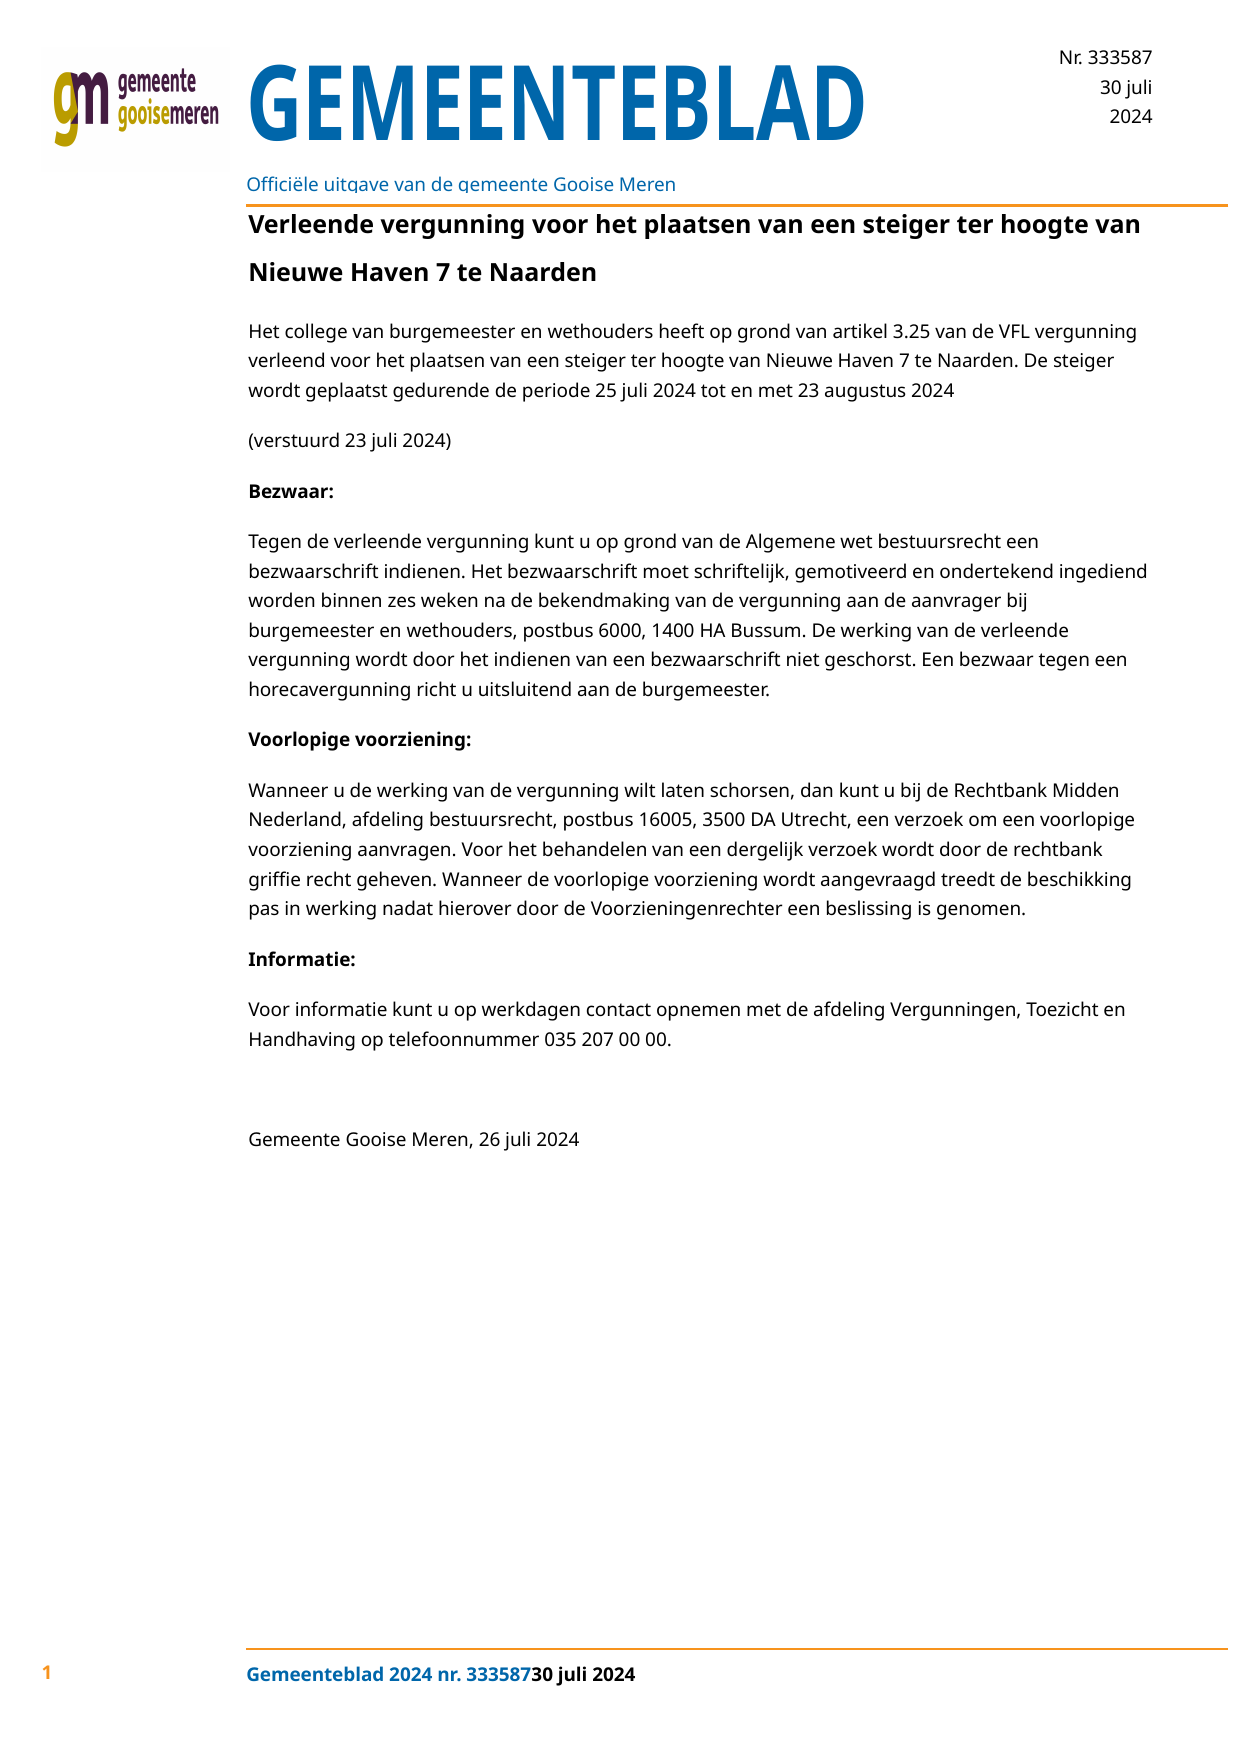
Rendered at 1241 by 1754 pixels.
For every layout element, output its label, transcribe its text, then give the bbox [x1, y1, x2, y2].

text Het college van burgemeester en wethouders heeft op grond van artikel 3.25 van de VFL vergunning verleend voor het plaatsen van een steiger ter hoogte van Nieuwe Haven 7 te Naarden. De steiger wordt geplaatst gedurende de periode 25 juli 2024 tot en met 23 augustus 2024 [248, 318, 1152, 403]
text Verleende vergunning voor het plaatsen van een steiger ter hoogte van Nieuwe Haven 7 te Naarden [248, 207, 1152, 288]
text Tegen de verleende vergunning kunt u op grond van de Algemene wet bestuursrecht een bezwaarschrift indienen. Het bezwaarschrift moet schriftelijk, gemotiveerd en ondertekend ingediend worden binnen zes weken na de bekendmaking van de vergunning aan de aanvrager bij burgemeester en wethouders, postbus 6000, 1400 HA Bussum. De werking van de verleende vergunning wordt door het indienen van een bezwaarschrift niet geschorst. Een bezwaar tegen een horecavergunning richt u uitsluitend aan de burgemeester. [248, 528, 1152, 702]
text Voor informatie kunt u op werkdagen contact opnemen met de afdeling Vergunningen, Toezicht en Handhaving op telefoonnummer 035 207 00 00. [248, 996, 1152, 1052]
picture [41, 47, 231, 172]
text Gemeente Gooise Meren, 26 juli 2024 [248, 1127, 1152, 1152]
text Wanneer u de werking van de vergunning wilt laten schorsen, dan kunt u bij de Rechtbank Midden Nederland, afdeling bestuursrecht, postbus 16005, 3500 DA Utrecht, een verzoek om een voorlopige voorziening aanvragen. Voor het behandelen van een dergelijk verzoek wordt door de rechtbank griffie recht geheven. Wanneer de voorlopige voorziening wordt aangevraagd treedt de beschikking pas in werking nadat hierover door de Voorzieningenrechter een beslissing is genomen. [248, 777, 1152, 921]
text Voorlopige voorziening: [248, 727, 1152, 752]
text (verstuurd 23 juli 2024) [248, 427, 1152, 453]
text Bezwaar: [248, 478, 1152, 504]
text Informatie: [248, 946, 1152, 972]
